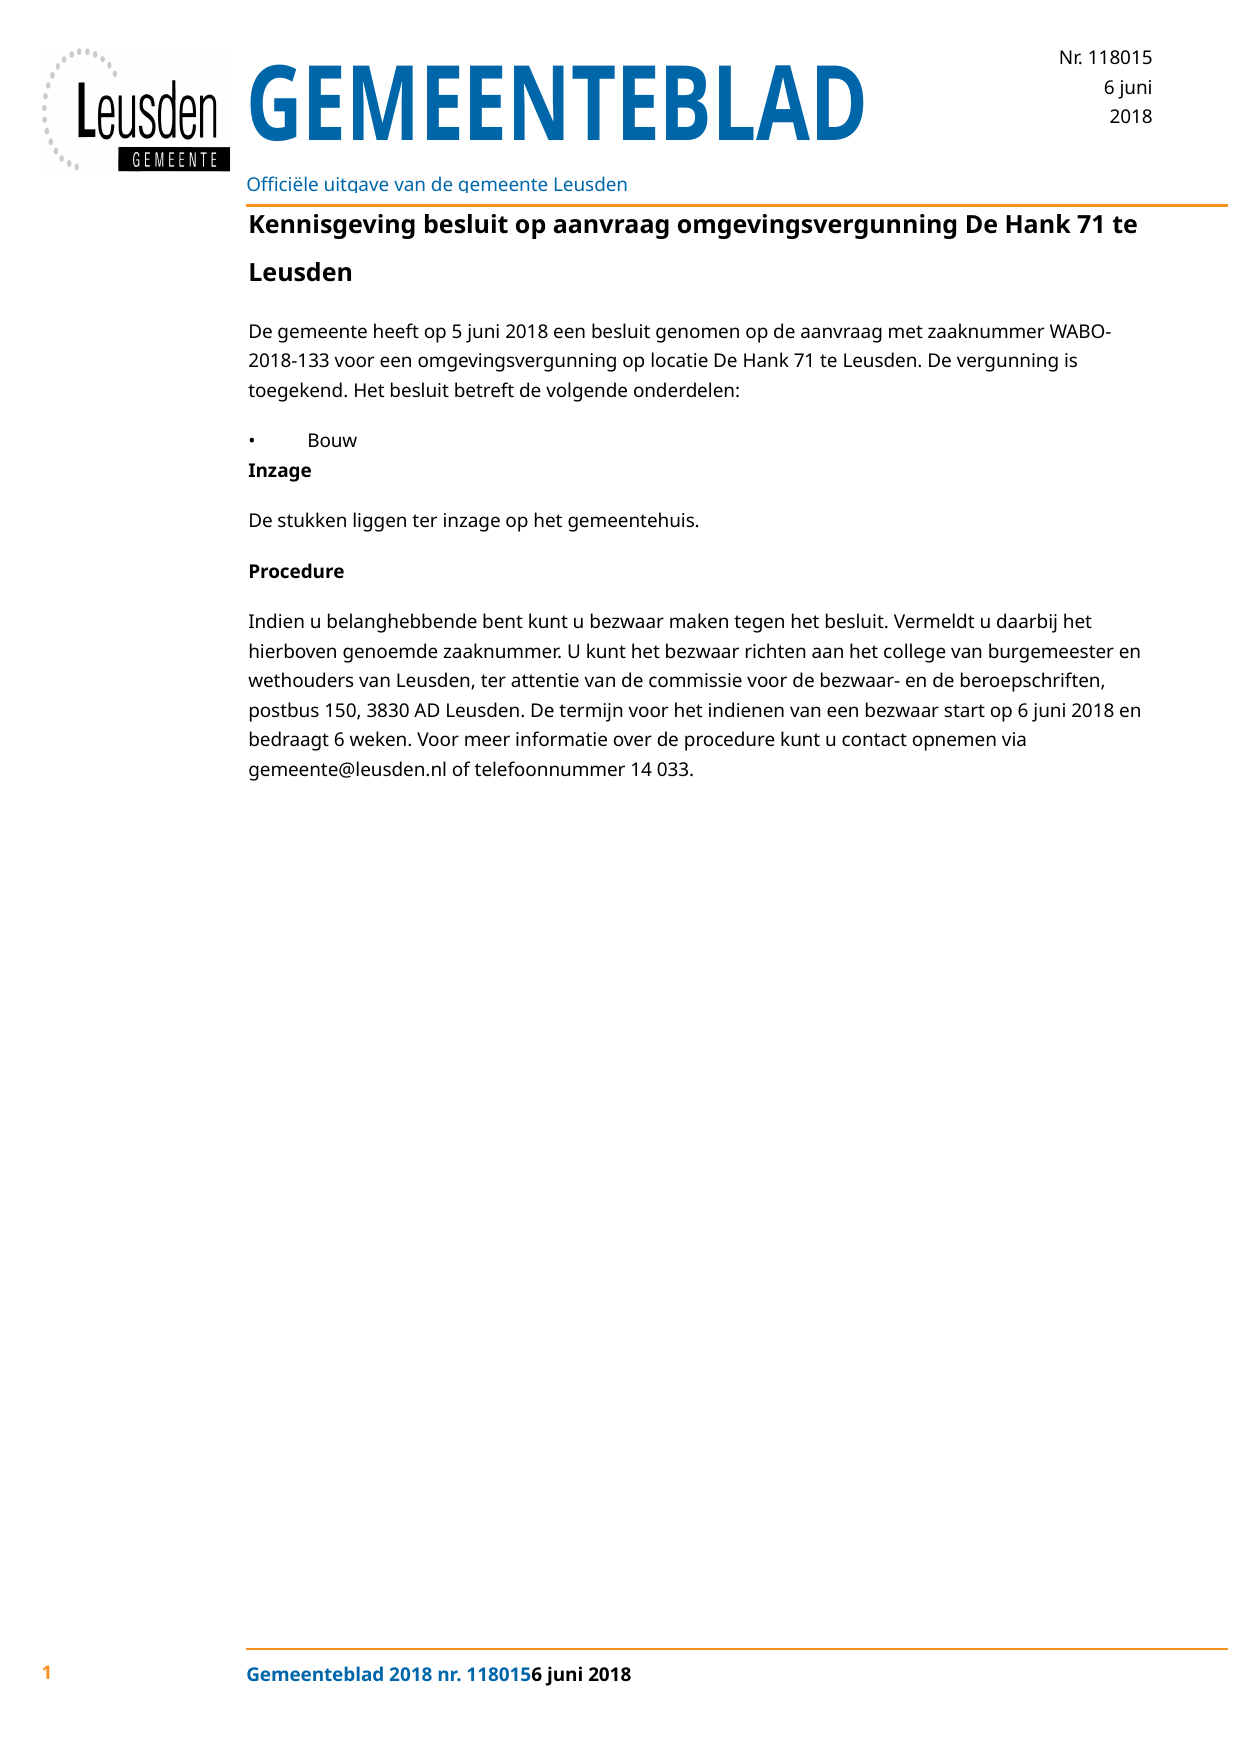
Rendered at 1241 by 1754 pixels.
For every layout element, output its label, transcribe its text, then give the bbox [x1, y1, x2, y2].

picture [41, 47, 231, 172]
text Indien u belanghebbende bent kunt u bezwaar maken tegen het besluit. Vermeldt u daarbij het hierboven genoemde zaaknummer. U kunt het bezwaar richten aan het college van burgemeester en wethouders van Leusden, ter attentie van de commissie voor de bezwaar- en de beroepschriften, postbus 150, 3830 AD Leusden. De termijn voor het indienen van een bezwaar start op 6 juni 2018 en bedraagt 6 weken. Voor meer informatie over de procedure kunt u contact opnemen via gemeente@leusden.nl of telefoonnummer 14 033. [248, 608, 1152, 782]
text Kennisgeving besluit op aanvraag omgevingsvergunning De Hank 71 te Leusden [248, 207, 1152, 288]
text De gemeente heeft op 5 juni 2018 een besluit genomen op de aanvraag met zaaknummer WABO-2018-133 voor een omgevingsvergunning op locatie De Hank 71 te Leusden. De vergunning is toegekend. Het besluit betreft de volgende onderdelen: [248, 318, 1152, 403]
text Procedure [248, 558, 1152, 584]
list Bouw [248, 427, 1152, 453]
text Inzage [248, 457, 1152, 483]
text De stukken liggen ter inzage op het gemeentehuis. [248, 507, 1152, 533]
